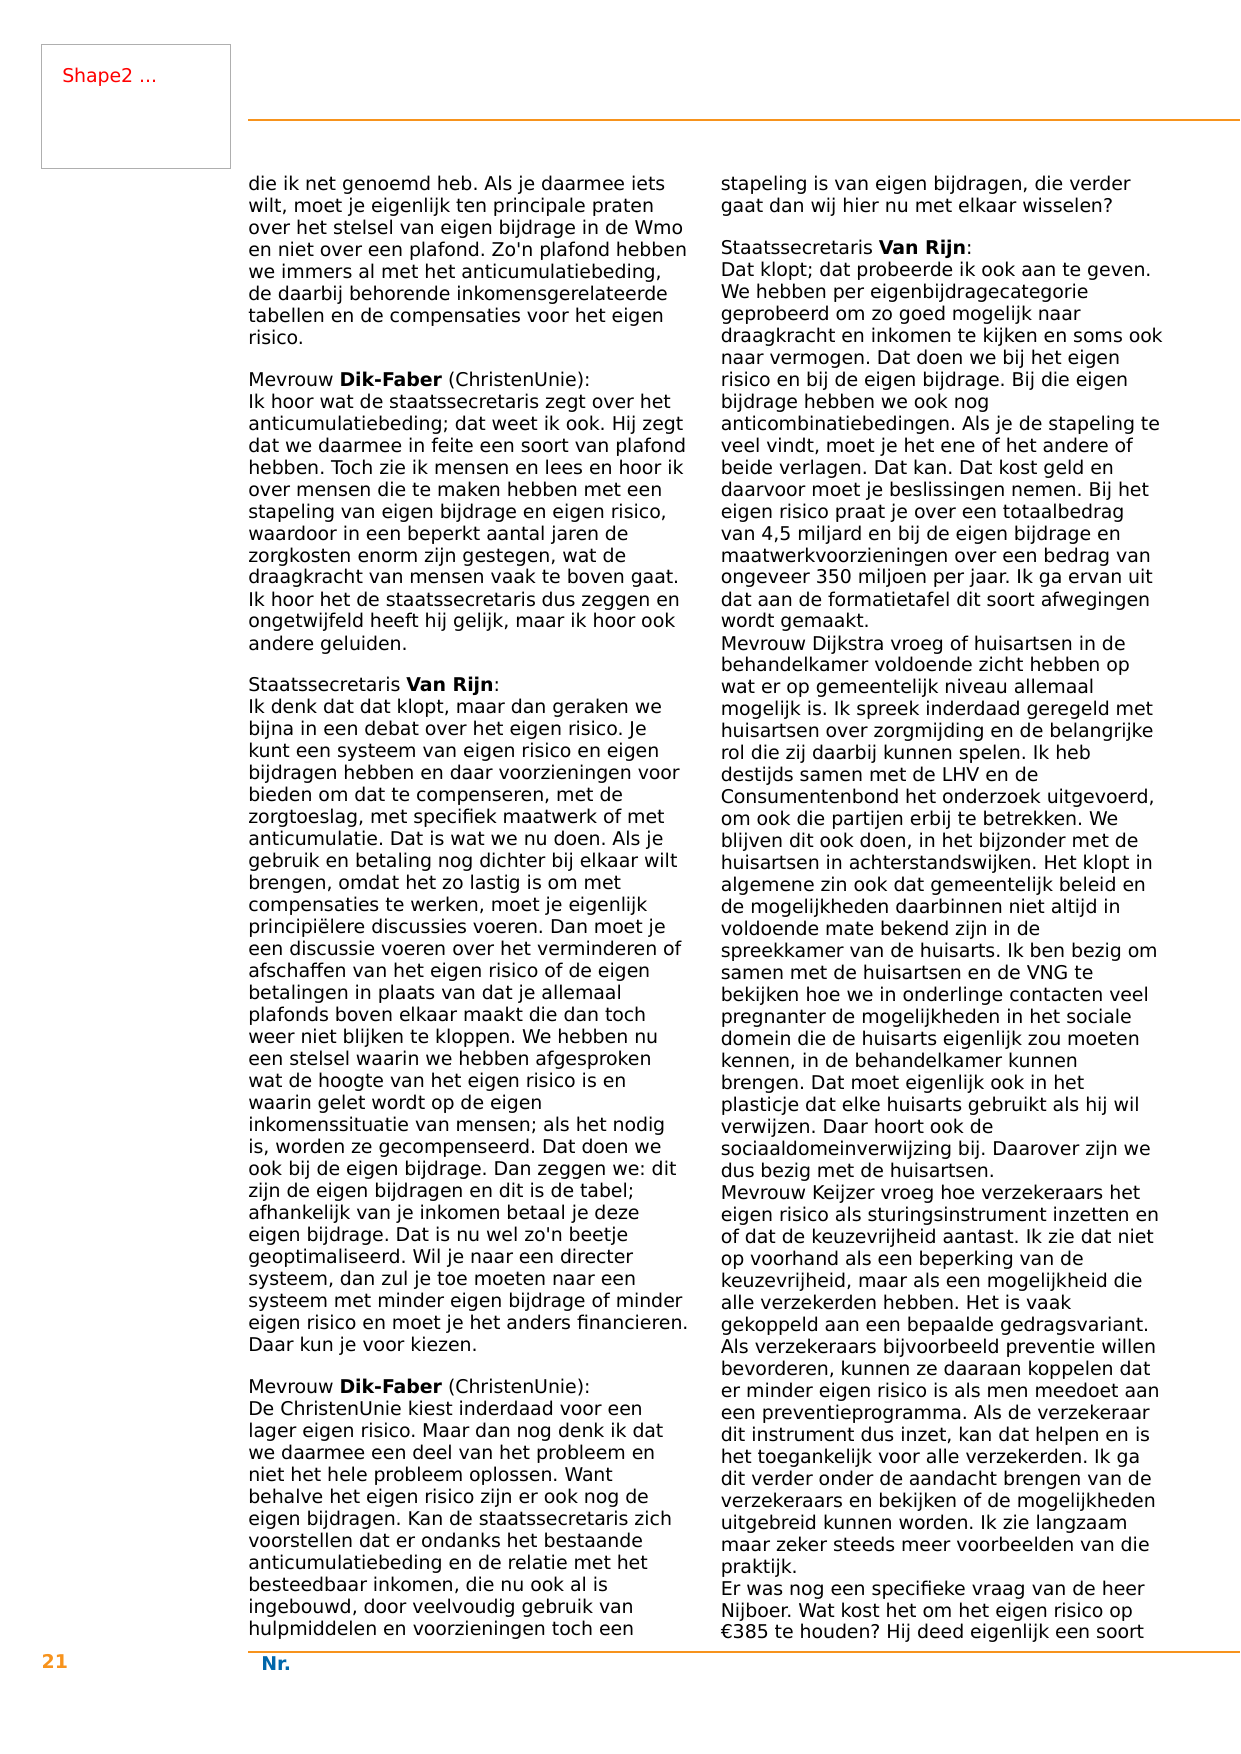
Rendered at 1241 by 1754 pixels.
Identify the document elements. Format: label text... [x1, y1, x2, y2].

text Mevrouw Dik-Faber (ChristenUnie): [248, 369, 691, 391]
text Ik denk dat dat klopt, maar dan geraken we bijna in een debat over het eigen risico. Je kunt een systeem van eigen risico en eigen bijdragen hebben en daar voorzieningen voor bieden om dat te compenseren, met de zorgtoeslag, met specifiek maatwerk of met anticumulatie. Dat is wat we nu doen. Als je gebruik en betaling nog dichter bij elkaar wilt brengen, omdat het zo lastig is om met compensaties te werken, moet je eigenlijk principiëlere discussies voeren. Dan moet je een discussie voeren over het verminderen of afschaffen van het eigen risico of de eigen betalingen in plaats van dat je allemaal plafonds boven elkaar maakt die dan toch weer niet blijken te kloppen. We hebben nu een stelsel waarin we hebben afgesproken wat de hoogte van het eigen risico is en waarin gelet wordt op de eigen inkomenssituatie van mensen; als het nodig is, worden ze gecompenseerd. Dat doen we ook bij de eigen bijdrage. Dan zeggen we: dit zijn de eigen bijdragen en dit is de tabel; afhankelijk van je inkomen betaal je deze eigen bijdrage. Dat is nu wel zo'n beetje geoptimaliseerd. Wil je naar een directer systeem, dan zul je toe moeten naar een systeem met minder eigen bijdrage of minder eigen risico en moet je het anders financieren. Daar kun je voor kiezen. [248, 696, 691, 1356]
text Staatssecretaris Van Rijn: [248, 674, 691, 696]
text stapeling is van eigen bijdragen, die verder gaat dan wij hier nu met elkaar wisselen? [721, 173, 1163, 217]
text Ik hoor wat de staatssecretaris zegt over het anticumulatiebeding; dat weet ik ook. Hij zegt dat we daarmee in feite een soort van plafond hebben. Toch zie ik mensen en lees en hoor ik over mensen die te maken hebben met een stapeling van eigen bijdrage en eigen risico, waardoor in een beperkt aantal jaren de zorgkosten enorm zijn gestegen, wat de draagkracht van mensen vaak te boven gaat. Ik hoor het de staatssecretaris dus zeggen en ongetwijfeld heeft hij gelijk, maar ik hoor ook andere geluiden. [248, 391, 691, 654]
text Staatssecretaris Van Rijn: [721, 237, 1163, 259]
text Er was nog een specifieke vraag van de heer Nijboer. Wat kost het om het eigen risico op €385 te houden? Hij deed eigenlijk een soort [721, 1577, 1163, 1643]
text Mevrouw Dik-Faber (ChristenUnie): [248, 1376, 691, 1398]
text Mevrouw Dijkstra vroeg of huisartsen in de behandelkamer voldoende zicht hebben op wat er op gemeentelijk niveau allemaal mogelijk is. Ik spreek inderdaad geregeld met huisartsen over zorgmijding en de belangrijke rol die zij daarbij kunnen spelen. Ik heb destijds samen met de LHV en de Consumentenbond het onderzoek uitgevoerd, om ook die partijen erbij te betrekken. We blijven dit ook doen, in het bijzonder met de huisartsen in achterstandswijken. Het klopt in algemene zin ook dat gemeentelijk beleid en de mogelijkheden daarbinnen niet altijd in voldoende mate bekend zijn in de spreekkamer van de huisarts. Ik ben bezig om samen met de huisartsen en de VNG te bekijken hoe we in onderlinge contacten veel pregnanter de mogelijkheden in het sociale domein die de huisarts eigenlijk zou moeten kennen, in de behandelkamer kunnen brengen. Dat moet eigenlijk ook in het plasticje dat elke huisarts gebruikt als hij wil verwijzen. Daar hoort ook de sociaaldomeinverwijzing bij. Daarover zijn we dus bezig met de huisartsen. [721, 632, 1163, 1182]
text De ChristenUnie kiest inderdaad voor een lager eigen risico. Maar dan nog denk ik dat we daarmee een deel van het probleem en niet het hele probleem oplossen. Want behalve het eigen risico zijn er ook nog de eigen bijdragen. Kan de staatssecretaris zich voorstellen dat er ondanks het bestaande anticumulatiebeding en de relatie met het besteedbaar inkomen, die nu ook al is ingebouwd, door veelvoudig gebruik van hulpmiddelen en voorzieningen toch een [248, 1398, 691, 1639]
text Dat klopt; dat probeerde ik ook aan te geven. We hebben per eigenbijdragecategorie geprobeerd om zo goed mogelijk naar draagkracht en inkomen te kijken en soms ook naar vermogen. Dat doen we bij het eigen risico en bij de eigen bijdrage. Bij die eigen bijdrage hebben we ook nog anticombinatiebedingen. Als je de stapeling te veel vindt, moet je het ene of het andere of beide verlagen. Dat kan. Dat kost geld en daarvoor moet je beslissingen nemen. Bij het eigen risico praat je over een totaalbedrag van 4,5 miljard en bij de eigen bijdrage en maatwerkvoorzieningen over een bedrag van ongeveer 350 miljoen per jaar. Ik ga ervan uit dat aan de formatietafel dit soort afwegingen wordt gemaakt. [721, 259, 1163, 632]
text Mevrouw Keijzer vroeg hoe verzekeraars het eigen risico als sturingsinstrument inzetten en of dat de keuzevrijheid aantast. Ik zie dat niet op voorhand als een beperking van de keuzevrijheid, maar als een mogelijkheid die alle verzekerden hebben. Het is vaak gekoppeld aan een bepaalde gedragsvariant. Als verzekeraars bijvoorbeeld preventie willen bevorderen, kunnen ze daaraan koppelen dat er minder eigen risico is als men meedoet aan een preventieprogramma. Als de verzekeraar dit instrument dus inzet, kan dat helpen en is het toegankelijk voor alle verzekerden. Ik ga dit verder onder de aandacht brengen van de verzekeraars en bekijken of de mogelijkheden uitgebreid kunnen worden. Ik zie langzaam maar zeker steeds meer voorbeelden van die praktijk. [721, 1182, 1163, 1577]
text die ik net genoemd heb. Als je daarmee iets wilt, moet je eigenlijk ten principale praten over het stelsel van eigen bijdrage in de Wmo en niet over een plafond. Zo'n plafond hebben we immers al met het anticumulatiebeding, de daarbij behorende inkomensgerelateerde tabellen en de compensaties voor het eigen risico. [248, 173, 691, 349]
